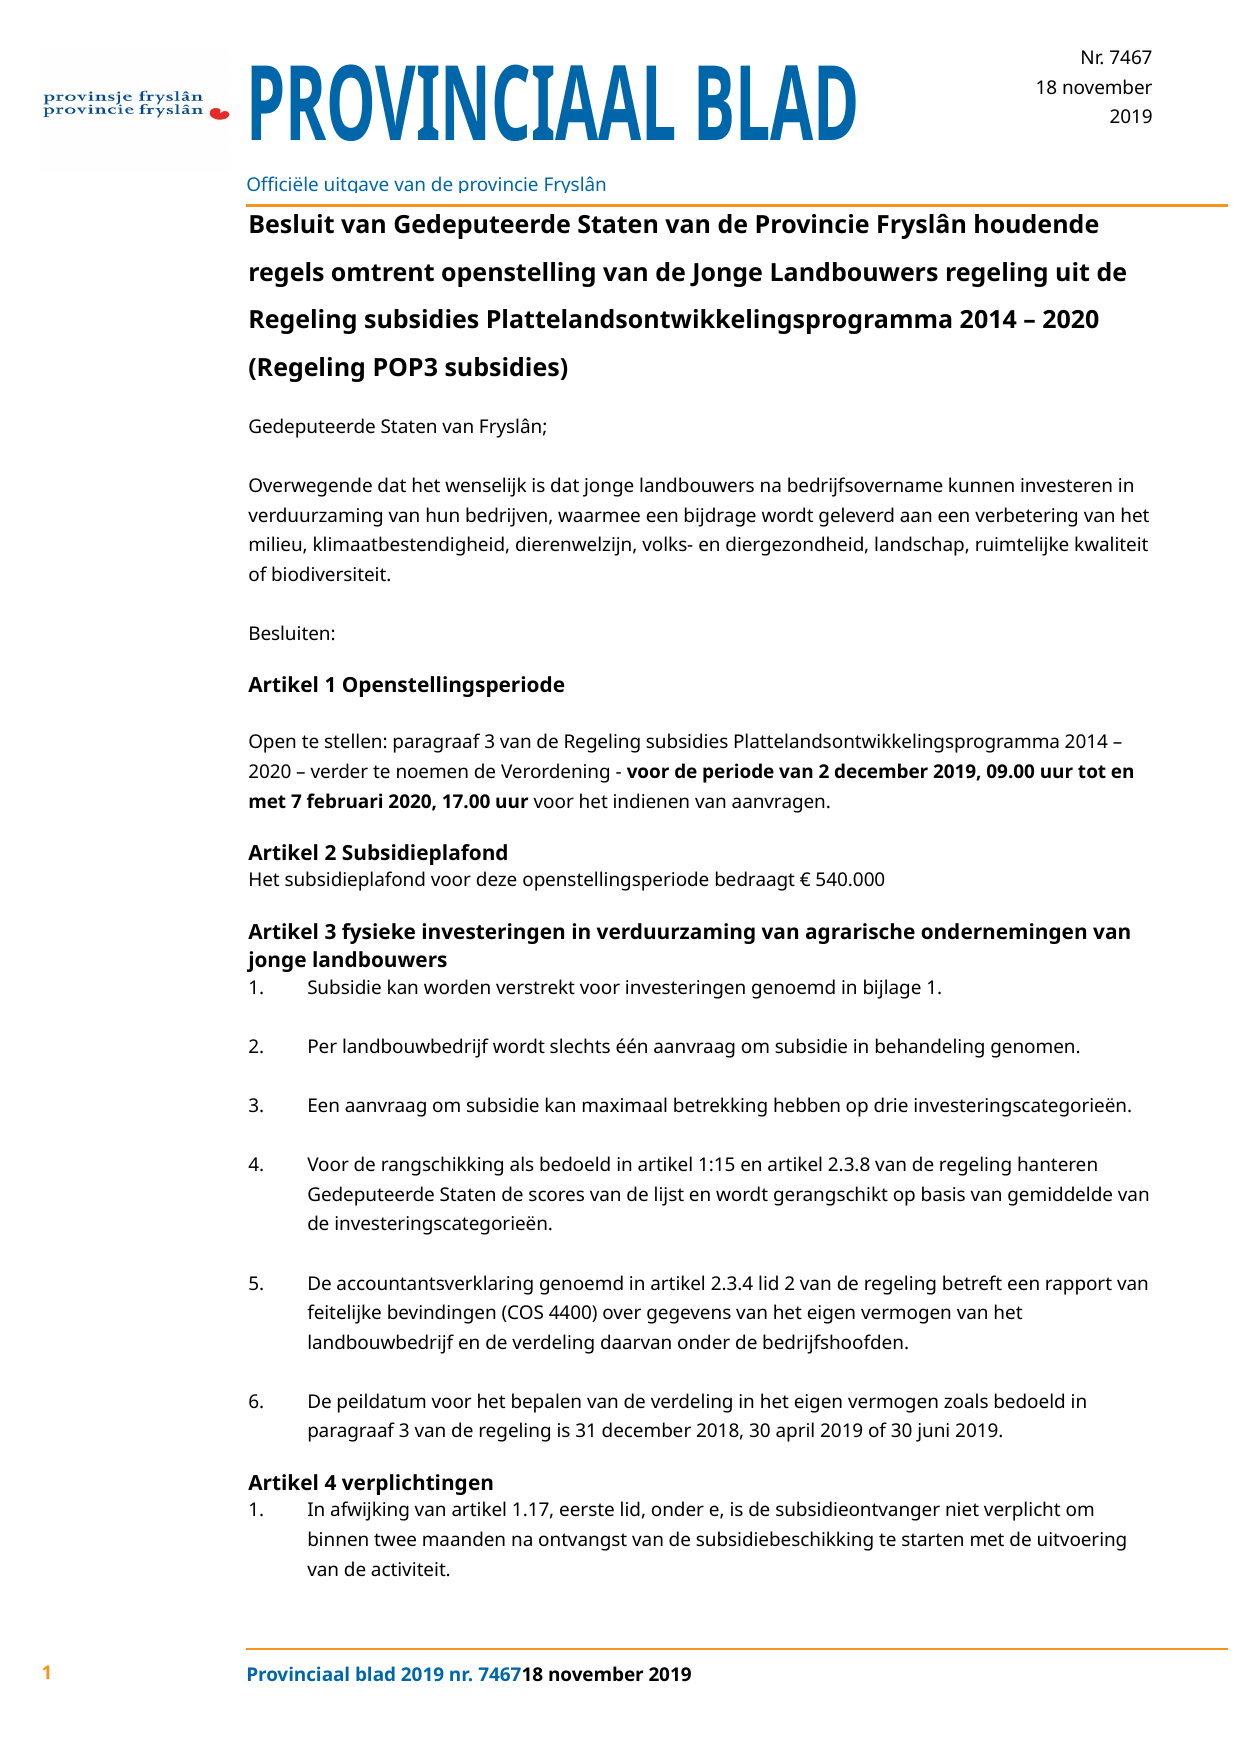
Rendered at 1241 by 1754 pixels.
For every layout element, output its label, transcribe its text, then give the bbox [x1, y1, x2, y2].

text Artikel 1 Openstellingsperiode [248, 671, 1152, 699]
text Het subsidieplafond voor deze openstellingsperiode bedraagt € 540.000 [248, 867, 1152, 892]
text Overwegende dat het wenselijk is dat jonge landbouwers na bedrijfsovername kunnen investeren in verduurzaming van hun bedrijven, waarmee een bijdrage wordt geleverd aan een verbetering van het milieu, klimaatbestendigheid, dierenwelzijn, volks- en diergezondheid, landschap, ruimtelijke kwaliteit of biodiversiteit. [248, 472, 1152, 587]
text Besluiten: [248, 620, 1152, 646]
list Per landbouwbedrijf wordt slechts één aanvraag om subsidie in behandeling genomen. [248, 1033, 1152, 1059]
list Subsidie kan worden verstrekt voor investeringen genoemd in bijlage 1. [248, 974, 1152, 1000]
text Artikel 3 fysieke investeringen in verduurzaming van agrarische ondernemingen van jonge landbouwers [248, 917, 1152, 974]
list De peildatum voor het bepalen van de verdeling in het eigen vermogen zoals bedoeld in paragraaf 3 van de regeling is 31 december 2018, 30 april 2019 of 30 juni 2019. [248, 1388, 1152, 1443]
list Een aanvraag om subsidie kan maximaal betrekking hebben op drie investeringscategorieën. [248, 1092, 1152, 1118]
picture [41, 47, 231, 172]
text Open te stellen: paragraaf 3 van de Regeling subsidies Plattelandsontwikkelingsprogramma 2014 – 2020 – verder te noemen de Verordening - voor de periode van 2 december 2019, 09.00 uur tot en met 7 februari 2020, 17.00 uur voor het indienen van aanvragen. [248, 729, 1152, 813]
list Voor de rangschikking als bedoeld in artikel 1:15 en artikel 2.3.8 van de regeling hanteren Gedeputeerde Staten de scores van de lijst en wordt gerangschikt op basis van gemiddelde van de investeringscategorieën. [248, 1151, 1152, 1236]
text Artikel 2 Subsidieplafond [248, 838, 1152, 867]
text Artikel 4 verplichtingen [248, 1468, 1152, 1497]
list De accountantsverklaring genoemd in artikel 2.3.4 lid 2 van de regeling betreft een rapport van feitelijke bevindingen (COS 4400) over gegevens van het eigen vermogen van het landbouwbedrijf en de verdeling daarvan onder de bedrijfshoofden. [248, 1270, 1152, 1355]
text Gedeputeerde Staten van Fryslân; [248, 413, 1152, 439]
list In afwijking van artikel 1.17, eerste lid, onder e, is de subsidieontvanger niet verplicht om binnen twee maanden na ontvangst van de subsidiebeschikking te starten met de uitvoering van de activiteit. [248, 1497, 1152, 1581]
text Besluit van Gedeputeerde Staten van de Provincie Fryslân houdende regels omtrent openstelling van de Jonge Landbouwers regeling uit de Regeling subsidies Plattelandsontwikkelingsprogramma 2014 – 2020 (Regeling POP3 subsidies) [248, 207, 1152, 384]
